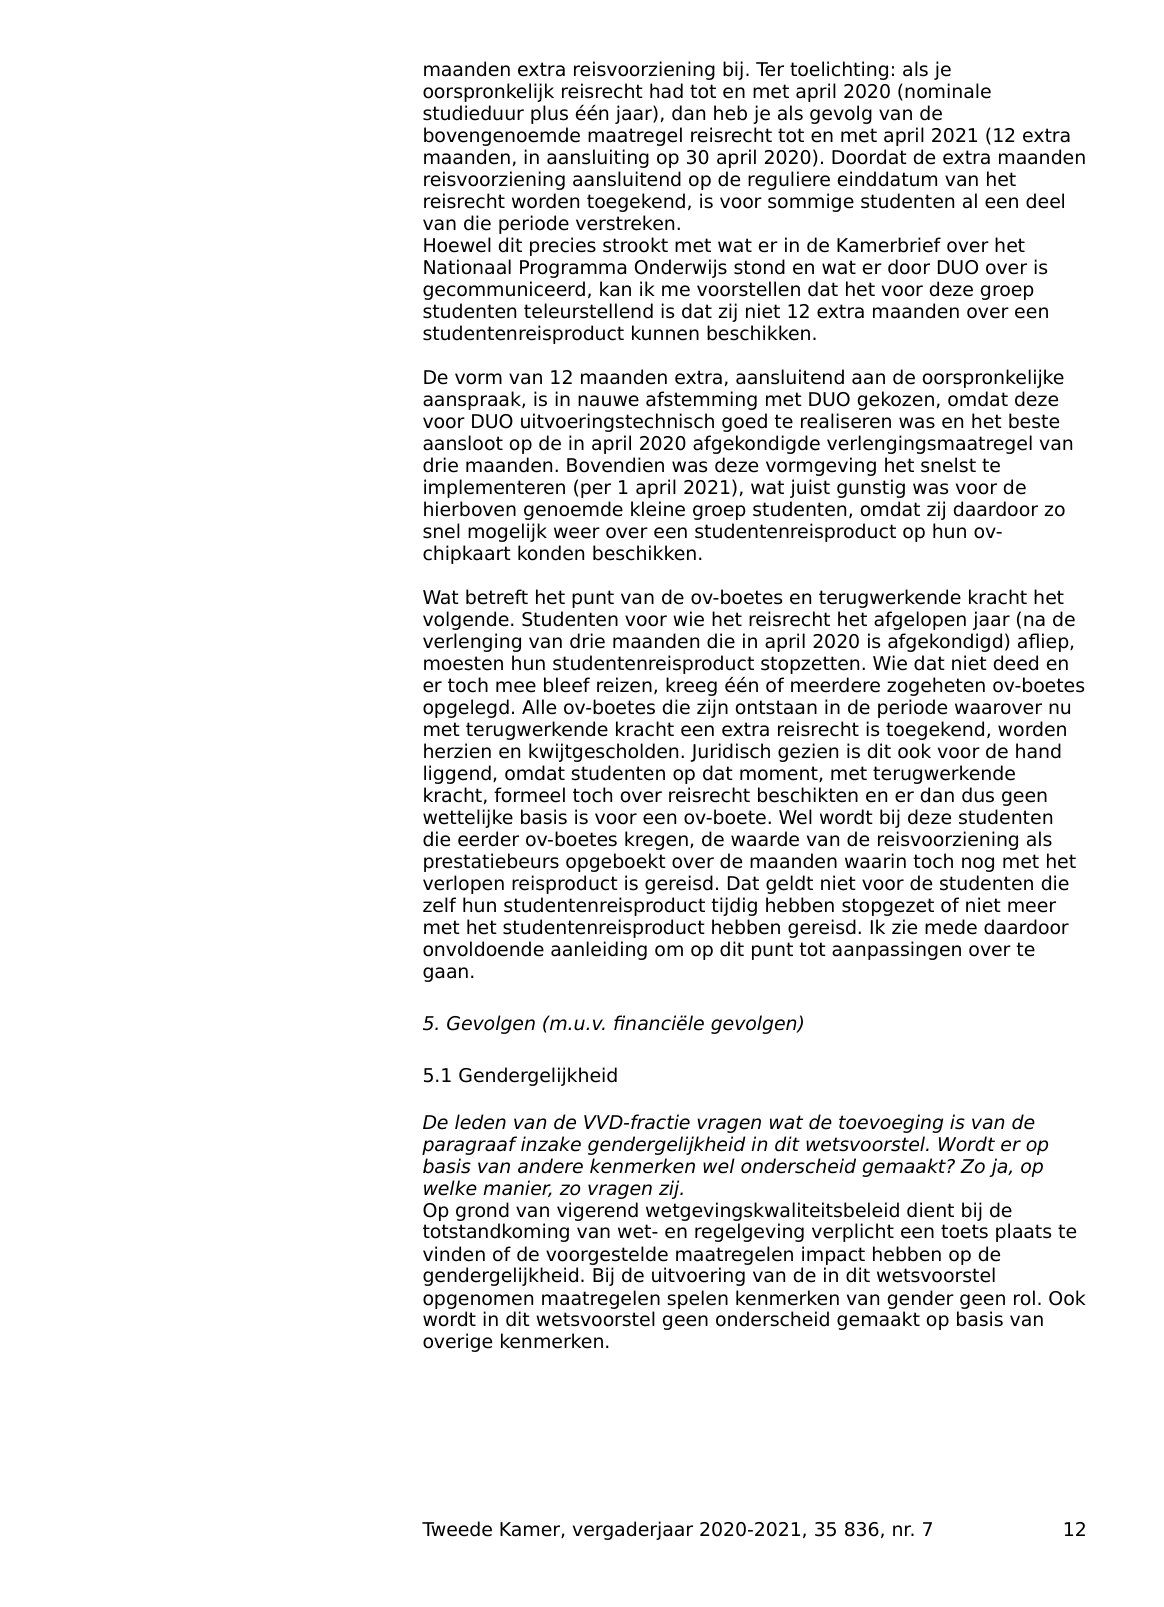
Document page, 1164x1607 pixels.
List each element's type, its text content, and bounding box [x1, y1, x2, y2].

text Op grond van vigerend wetgevingskwaliteitsbeleid dient bij de totstandkoming van wet- en regelgeving verplicht een toets plaats te vinden of de voorgestelde maatregelen impact hebben op de gendergelijkheid. Bij de uitvoering van de in dit wetsvoorstel opgenomen maatregelen spelen kenmerken van gender geen rol. Ook wordt in dit wetsvoorstel geen onderscheid gemaakt op basis van overige kenmerken. [422, 1199, 1087, 1353]
text De leden van de VVD-fractie vragen wat de toevoeging is van de paragraaf inzake gendergelijkheid in dit wetsvoorstel. Wordt er op basis van andere kenmerken wel onderscheid gemaakt? Zo ja, op welke manier, zo vragen zij. [422, 1112, 1087, 1199]
text Wat betreft het punt van de ov-boetes en terugwerkende kracht het volgende. Studenten voor wie het reisrecht het afgelopen jaar (na de verlenging van drie maanden die in april 2020 is afgekondigd) afliep, moesten hun studentenreisproduct stopzetten. Wie dat niet deed en er toch mee bleef reizen, kreeg één of meerdere zogeheten ov-boetes opgelegd. Alle ov-boetes die zijn ontstaan in de periode waarover nu met terugwerkende kracht een extra reisrecht is toegekend, worden herzien en kwijtgescholden. Juridisch gezien is dit ook voor de hand liggend, omdat studenten op dat moment, met terugwerkende kracht, formeel toch over reisrecht beschikten en er dan dus geen wettelijke basis is voor een ov-boete. Wel wordt bij deze studenten die eerder ov-boetes kregen, de waarde van de reisvoorziening als prestatiebeurs opgeboekt over de maanden waarin toch nog met het verlopen reisproduct is gereisd. Dat geldt niet voor de studenten die zelf hun studentenreisproduct tijdig hebben stopgezet of niet meer met het studentenreisproduct hebben gereisd. Ik zie mede daardoor onvoldoende aanleiding om op dit punt tot aanpassingen over te gaan. [422, 587, 1087, 983]
subtitle 5. Gevolgen (m.u.v. financiële gevolgen) [422, 1013, 1087, 1034]
subtitle 5.1 Gendergelijkheid [422, 1064, 1087, 1087]
text maanden extra reisvoorziening bij. Ter toelichting: als je oorspronkelijk reisrecht had tot en met april 2020 (nominale studieduur plus één jaar), dan heb je als gevolg van de bovengenoemde maatregel reisrecht tot en met april 2021 (12 extra maanden, in aansluiting op 30 april 2020). Doordat de extra maanden reisvoorziening aansluitend op de reguliere einddatum van het reisrecht worden toegekend, is voor sommige studenten al een deel van die periode verstreken. [422, 59, 1087, 235]
text De vorm van 12 maanden extra, aansluitend aan de oorspronkelijke aanspraak, is in nauwe afstemming met DUO gekozen, omdat deze voor DUO uitvoeringstechnisch goed te realiseren was en het beste aansloot op de in april 2020 afgekondigde verlengingsmaatregel van drie maanden. Bovendien was deze vormgeving het snelst te implementeren (per 1 april 2021), wat juist gunstig was voor de hierboven genoemde kleine groep studenten, omdat zij daardoor zo snel mogelijk weer over een studentenreisproduct op hun ov-chipkaart konden beschikken. [422, 367, 1087, 565]
text Hoewel dit precies strookt met wat er in de Kamerbrief over het Nationaal Programma Onderwijs stond en wat er door DUO over is gecommuniceerd, kan ik me voorstellen dat het voor deze groep studenten teleurstellend is dat zij niet 12 extra maanden over een studentenreisproduct kunnen beschikken. [422, 235, 1087, 345]
